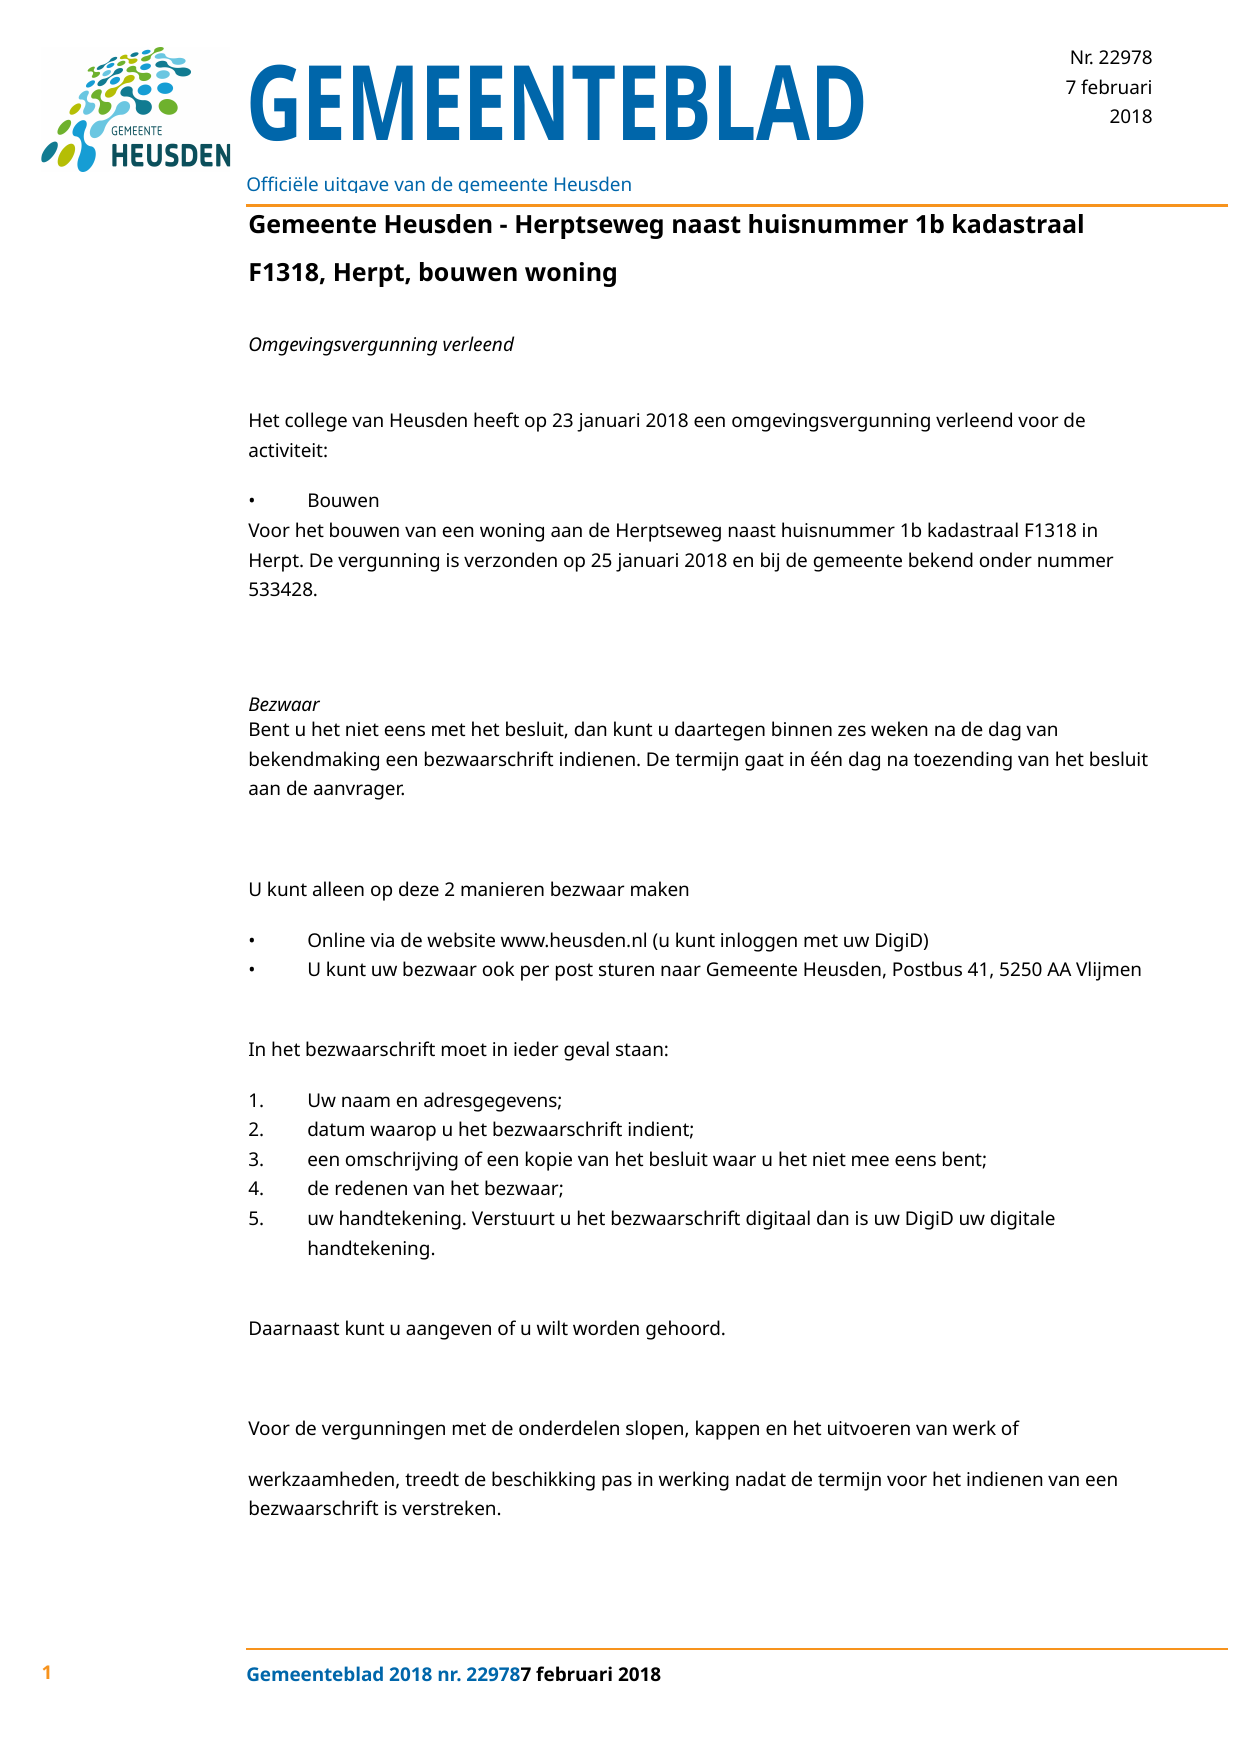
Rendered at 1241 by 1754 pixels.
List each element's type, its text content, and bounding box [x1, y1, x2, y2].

text Het college van Heusden heeft op 23 januari 2018 een omgevingsvergunning verleend voor de activiteit: [248, 408, 1152, 463]
text Bezwaar [248, 691, 1152, 716]
text Gemeente Heusden - Herptseweg naast huisnummer 1b kadastraal F1318, Herpt, bouwen woning [248, 207, 1152, 288]
list een omschrijving of een kopie van het besluit waar u het niet mee eens bent; [248, 1146, 1152, 1172]
list Bouwen [248, 488, 1152, 513]
list Uw naam en adresgegevens; [248, 1087, 1152, 1113]
text werkzaamheden, treedt de beschikking pas in werking nadat de termijn voor het indienen van een bezwaarschrift is verstreken. [248, 1466, 1152, 1521]
list de redenen van het bezwaar; [248, 1176, 1152, 1201]
list datum waarop u het bezwaarschrift indient; [248, 1116, 1152, 1142]
list uw handtekening. Verstuurt u het bezwaarschrift digitaal dan is uw DigiD uw digitale handtekening. [248, 1205, 1152, 1261]
text Voor het bouwen van een woning aan de Herptseweg naast huisnummer 1b kadastraal F1318 in Herpt. De vergunning is verzonden op 25 januari 2018 en bij de gemeente bekend onder nummer 533428. [248, 517, 1152, 602]
list Online via de website www.heusden.nl (u kunt inloggen met uw DigiD) [248, 927, 1152, 953]
text Omgevingsvergunning verleend [248, 331, 1152, 357]
text Voor de vergunningen met de onderdelen slopen, kappen en het uitvoeren van werk of [248, 1416, 1152, 1441]
text Daarnaast kunt u aangeven of u wilt worden gehoord. [248, 1315, 1152, 1341]
list U kunt uw bezwaar ook per post sturen naar Gemeente Heusden, Postbus 41, 5250 AA Vlijmen [248, 956, 1152, 982]
text U kunt alleen op deze 2 manieren bezwaar maken [248, 876, 1152, 902]
text Bent u het niet eens met het besluit, dan kunt u daartegen binnen zes weken na de dag van bekendmaking een bezwaarschrift indienen. De termijn gaat in één dag na toezending van het besluit aan de aanvrager. [248, 716, 1152, 801]
text In het bezwaarschrift moet in ieder geval staan: [248, 1036, 1152, 1062]
picture [41, 47, 231, 172]
